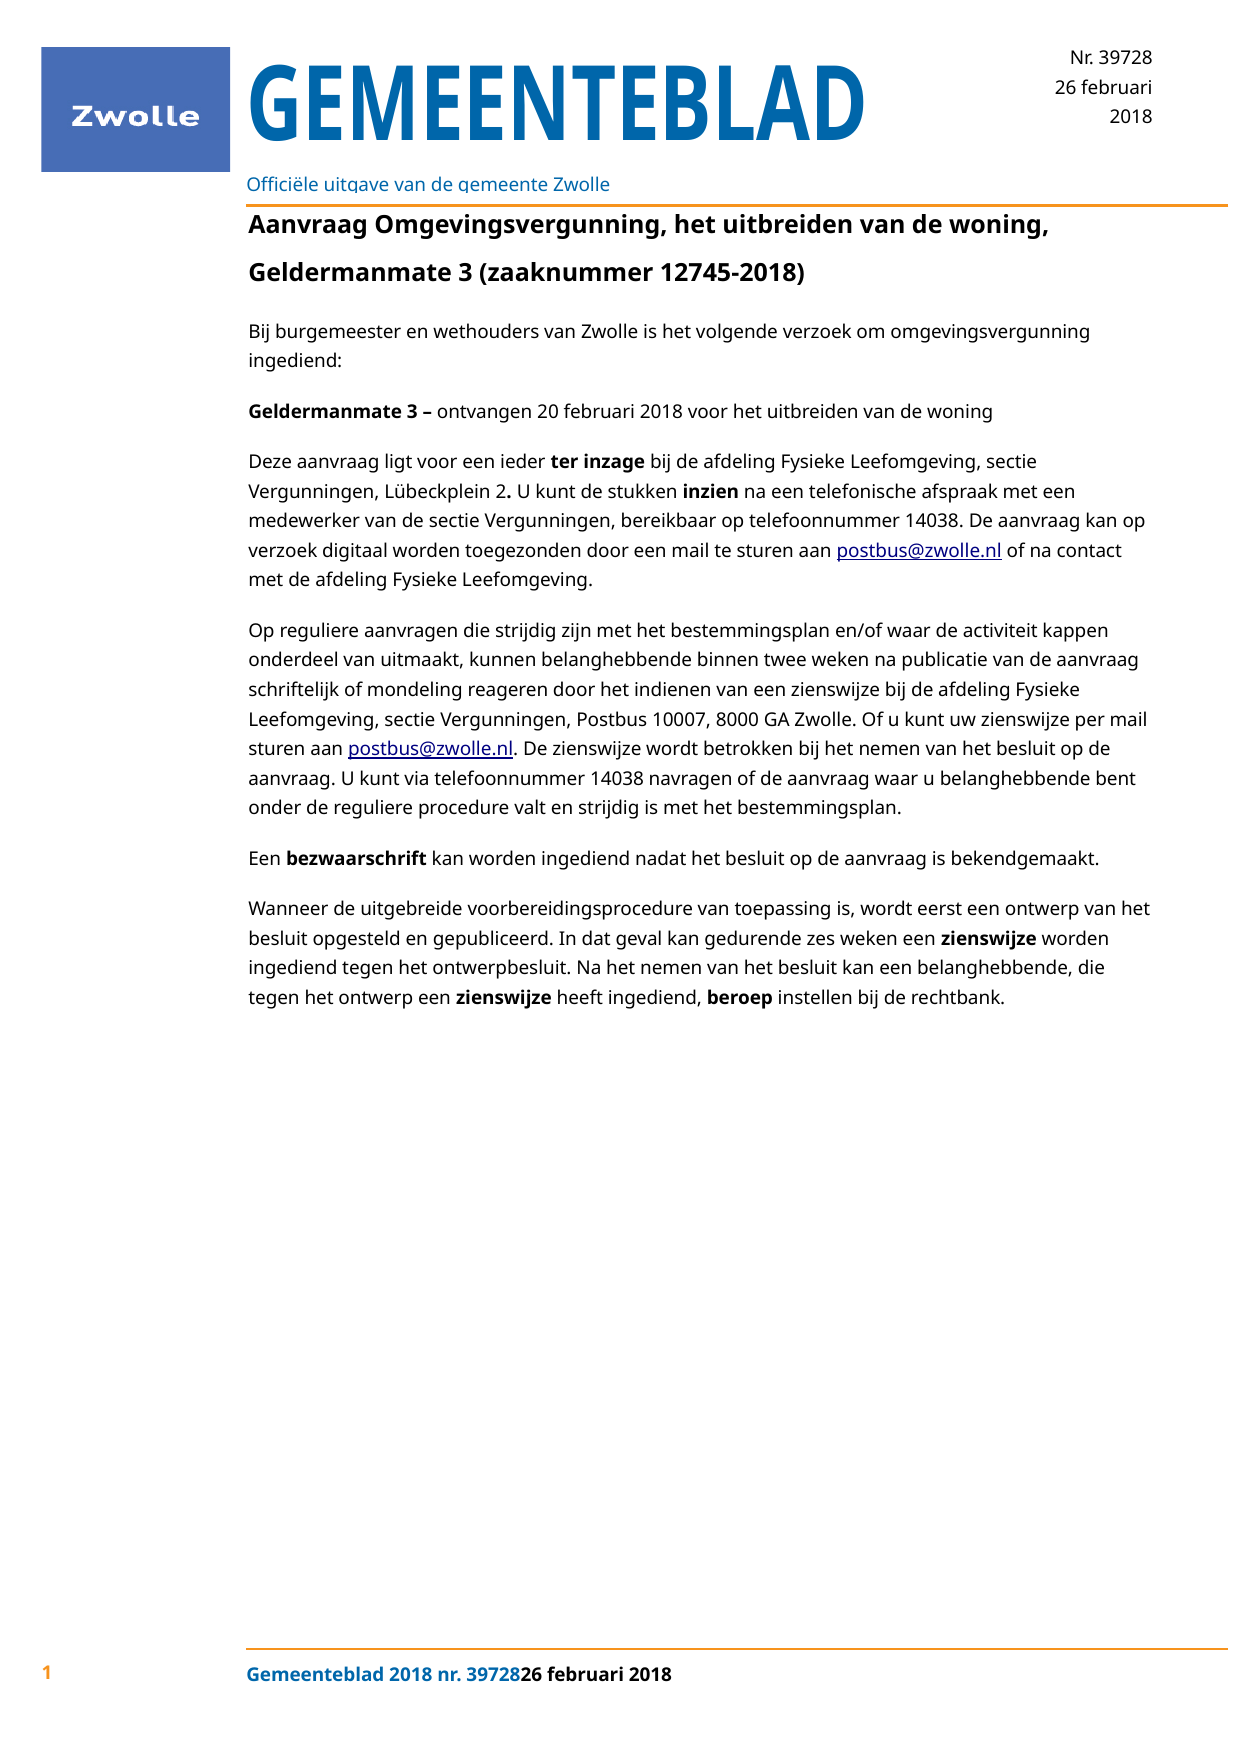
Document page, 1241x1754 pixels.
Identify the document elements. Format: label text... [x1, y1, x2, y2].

text Aanvraag Omgevingsvergunning, het uitbreiden van de woning, Geldermanmate 3 (zaaknummer 12745-2018) [248, 207, 1152, 288]
text Bij burgemeester en wethouders van Zwolle is het volgende verzoek om omgevingsvergunning ingediend: [248, 318, 1152, 373]
picture [41, 47, 231, 172]
text Deze aanvraag ligt voor een ieder ter inzage bij de afdeling Fysieke Leefomgeving, sectie Vergunningen, Lübeckplein 2. U kunt de stukken inzien na een telefonische afspraak met een medewerker van de sectie Vergunningen, bereikbaar op telefoonnummer 14038. De aanvraag kan op verzoek digitaal worden toegezonden door een mail te sturen aan postbus@zwolle.nl of na contact met de afdeling Fysieke Leefomgeving. [248, 448, 1152, 592]
text Op reguliere aanvragen die strijdig zijn met het bestemmingsplan en/of waar de activiteit kappen onderdeel van uitmaakt, kunnen belanghebbende binnen twee weken na publicatie van de aanvraag schriftelijk of mondeling reageren door het indienen van een zienswijze bij de afdeling Fysieke Leefomgeving, sectie Vergunningen, Postbus 10007, 8000 GA Zwolle. Of u kunt uw zienswijze per mail sturen aan postbus@zwolle.nl. De zienswijze wordt betrokken bij het nemen van het besluit op de aanvraag. U kunt via telefoonnummer 14038 navragen of de aanvraag waar u belanghebbende bent onder de reguliere procedure valt en strijdig is met het bestemmingsplan. [248, 617, 1152, 820]
text Een bezwaarschrift kan worden ingediend nadat het besluit op de aanvraag is bekendgemaakt. [248, 845, 1152, 871]
text Geldermanmate 3 – ontvangen 20 februari 2018 voor het uitbreiden van de woning [248, 398, 1152, 424]
text Wanneer de uitgebreide voorbereidingsprocedure van toepassing is, wordt eerst een ontwerp van het besluit opgesteld en gepubliceerd. In dat geval kan gedurende zes weken een zienswijze worden ingediend tegen het ontwerpbesluit. Na het nemen van het besluit kan een belanghebbende, die tegen het ontwerp een zienswijze heeft ingediend, beroep instellen bij de rechtbank. [248, 895, 1152, 1010]
